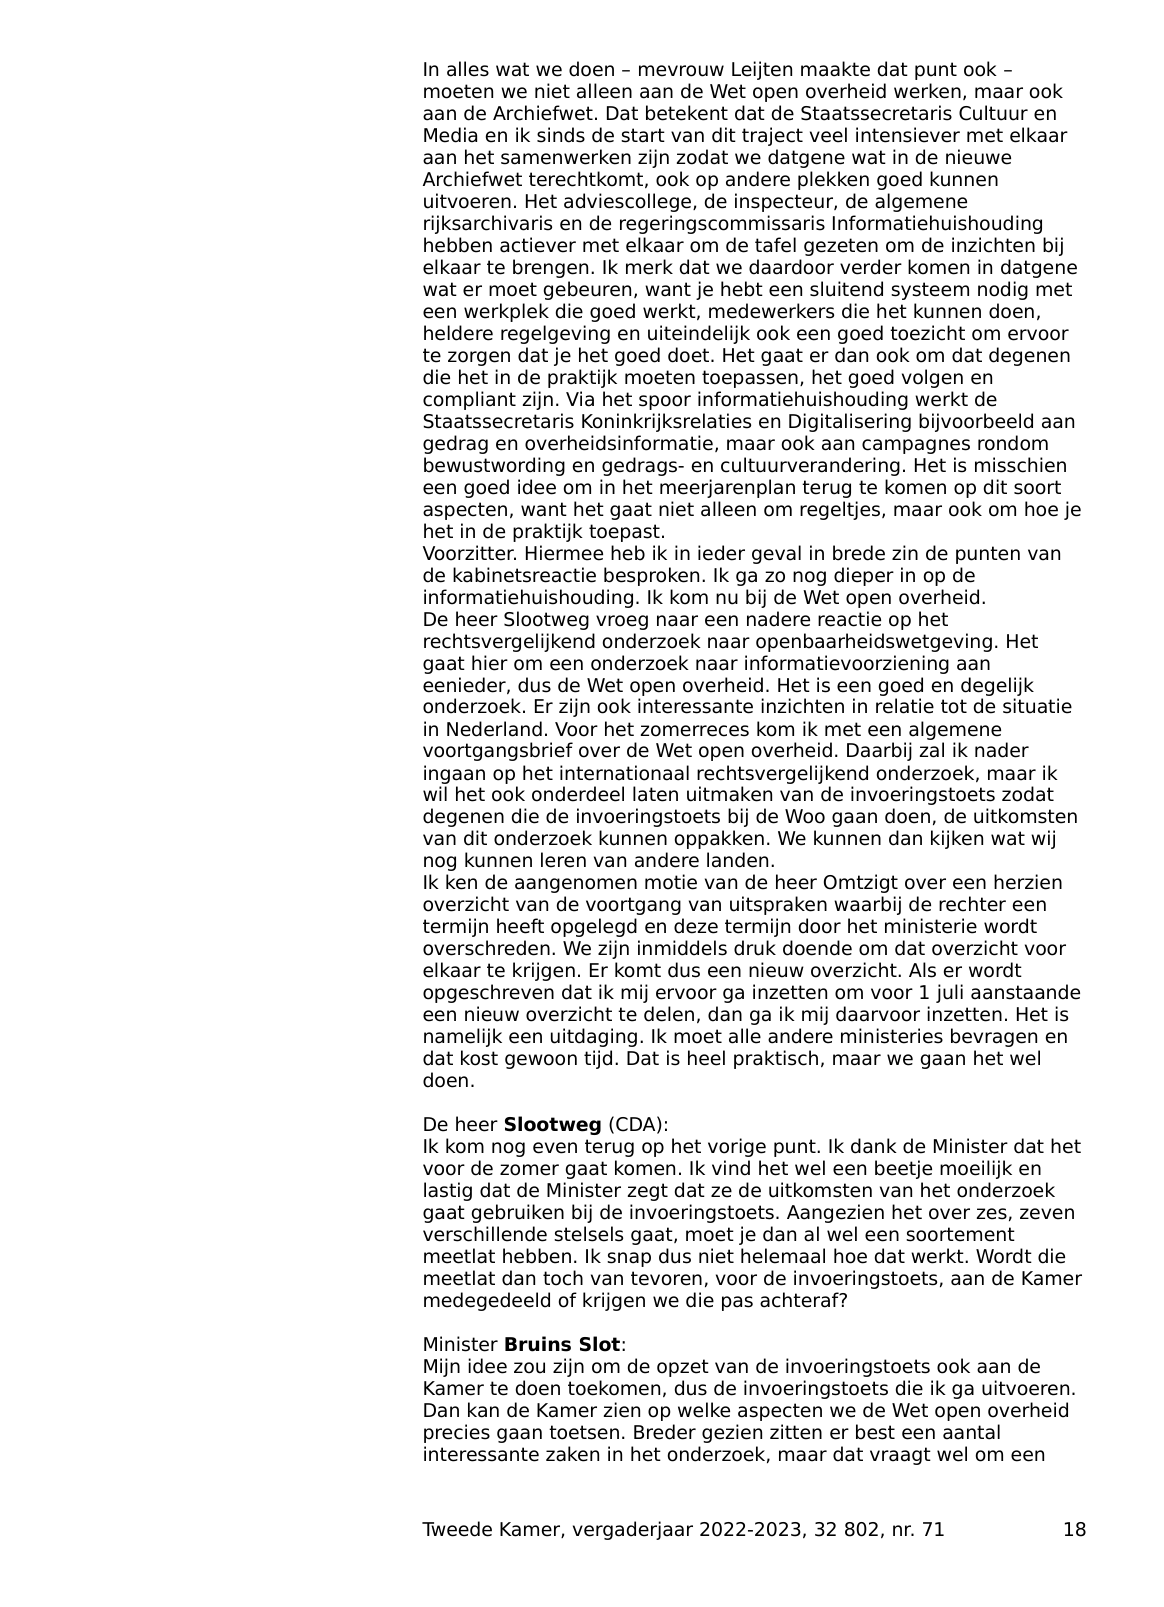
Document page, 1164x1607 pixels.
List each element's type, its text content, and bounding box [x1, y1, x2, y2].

text Voorzitter. Hiermee heb ik in ieder geval in brede zin de punten van de kabinetsreactie besproken. Ik ga zo nog dieper in op de informatiehuishouding. Ik kom nu bij de Wet open overheid. [422, 543, 1087, 608]
text Ik kom nog even terug op het vorige punt. Ik dank de Minister dat het voor de zomer gaat komen. Ik vind het wel een beetje moeilijk en lastig dat de Minister zegt dat ze de uitkomsten van het onderzoek gaat gebruiken bij de invoeringstoets. Aangezien het over zes, zeven verschillende stelsels gaat, moet je dan al wel een soortement meetlat hebben. Ik snap dus niet helemaal hoe dat werkt. Wordt die meetlat dan toch van tevoren, voor de invoeringstoets, aan de Kamer medegedeeld of krijgen we die pas achteraf? [422, 1136, 1087, 1312]
text In alles wat we doen – mevrouw Leijten maakte dat punt ook – moeten we niet alleen aan de Wet open overheid werken, maar ook aan de Archiefwet. Dat betekent dat de Staatssecretaris Cultuur en Media en ik sinds de start van dit traject veel intensiever met elkaar aan het samenwerken zijn zodat we datgene wat in de nieuwe Archiefwet terechtkomt, ook op andere plekken goed kunnen uitvoeren. Het adviescollege, de inspecteur, de algemene rijksarchivaris en de regeringscommissaris Informatiehuishouding hebben actiever met elkaar om de tafel gezeten om de inzichten bij elkaar te brengen. Ik merk dat we daardoor verder komen in datgene wat er moet gebeuren, want je hebt een sluitend systeem nodig met een werkplek die goed werkt, medewerkers die het kunnen doen, heldere regelgeving en uiteindelijk ook een goed toezicht om ervoor te zorgen dat je het goed doet. Het gaat er dan ook om dat degenen die het in de praktijk moeten toepassen, het goed volgen en compliant zijn. Via het spoor informatiehuishouding werkt de Staatssecretaris Koninkrijksrelaties en Digitalisering bijvoorbeeld aan gedrag en overheidsinformatie, maar ook aan campagnes rondom bewustwording en gedrags- en cultuurverandering. Het is misschien een goed idee om in het meerjarenplan terug te komen op dit soort aspecten, want het gaat niet alleen om regeltjes, maar ook om hoe je het in de praktijk toepast. [422, 59, 1087, 543]
text Minister Bruins Slot: [422, 1334, 1087, 1356]
text Ik ken de aangenomen motie van de heer Omtzigt over een herzien overzicht van de voortgang van uitspraken waarbij de rechter een termijn heeft opgelegd en deze termijn door het ministerie wordt overschreden. We zijn inmiddels druk doende om dat overzicht voor elkaar te krijgen. Er komt dus een nieuw overzicht. Als er wordt opgeschreven dat ik mij ervoor ga inzetten om voor 1 juli aanstaande een nieuw overzicht te delen, dan ga ik mij daarvoor inzetten. Het is namelijk een uitdaging. Ik moet alle andere ministeries bevragen en dat kost gewoon tijd. Dat is heel praktisch, maar we gaan het wel doen. [422, 872, 1087, 1092]
text De heer Slootweg vroeg naar een nadere reactie op het rechtsvergelijkend onderzoek naar openbaarheidswetgeving. Het gaat hier om een onderzoek naar informatievoorziening aan eenieder, dus de Wet open overheid. Het is een goed en degelijk onderzoek. Er zijn ook interessante inzichten in relatie tot de situatie in Nederland. Voor het zomerreces kom ik met een algemene voortgangsbrief over de Wet open overheid. Daarbij zal ik nader ingaan op het internationaal rechtsvergelijkend onderzoek, maar ik wil het ook onderdeel laten uitmaken van de invoeringstoets zodat degenen die de invoeringstoets bij de Woo gaan doen, de uitkomsten van dit onderzoek kunnen oppakken. We kunnen dan kijken wat wij nog kunnen leren van andere landen. [422, 608, 1087, 872]
text Mijn idee zou zijn om de opzet van de invoeringstoets ook aan de Kamer te doen toekomen, dus de invoeringstoets die ik ga uitvoeren. Dan kan de Kamer zien op welke aspecten we de Wet open overheid precies gaan toetsen. Breder gezien zitten er best een aantal interessante zaken in het onderzoek, maar dat vraagt wel om een [422, 1356, 1087, 1466]
text De heer Slootweg (CDA): [422, 1114, 1087, 1136]
